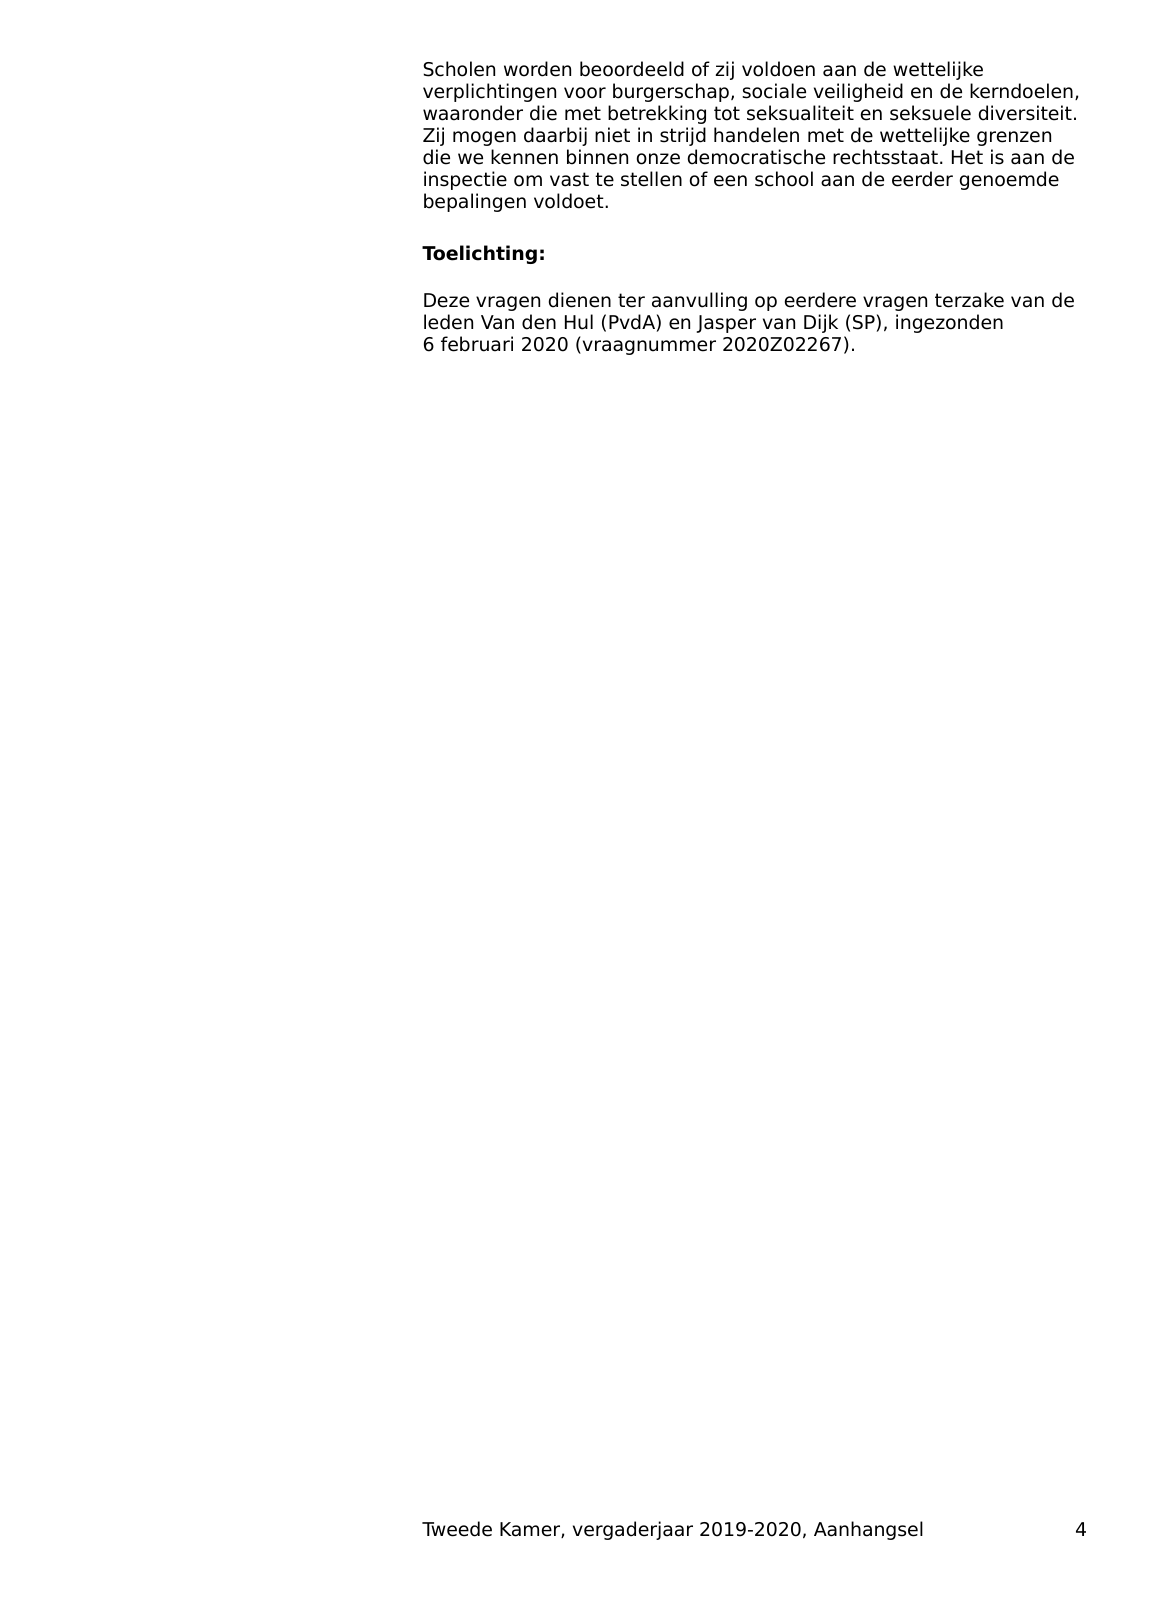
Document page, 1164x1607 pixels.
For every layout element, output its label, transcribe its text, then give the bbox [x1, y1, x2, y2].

text Scholen worden beoordeeld of zij voldoen aan de wettelijke verplichtingen voor burgerschap, sociale veiligheid en de kerndoelen, waaronder die met betrekking tot seksualiteit en seksuele diversiteit. Zij mogen daarbij niet in strijd handelen met de wettelijke grenzen die we kennen binnen onze democratische rechtsstaat. Het is aan de inspectie om vast te stellen of een school aan de eerder genoemde bepalingen voldoet. [422, 59, 1087, 213]
text Deze vragen dienen ter aanvulling op eerdere vragen terzake van de leden Van den Hul (PvdA) en Jasper van Dijk (SP), ingezonden 6 februari 2020 (vraagnummer 2020Z02267). [422, 290, 1087, 356]
subtitle Toelichting: [422, 243, 1087, 265]
